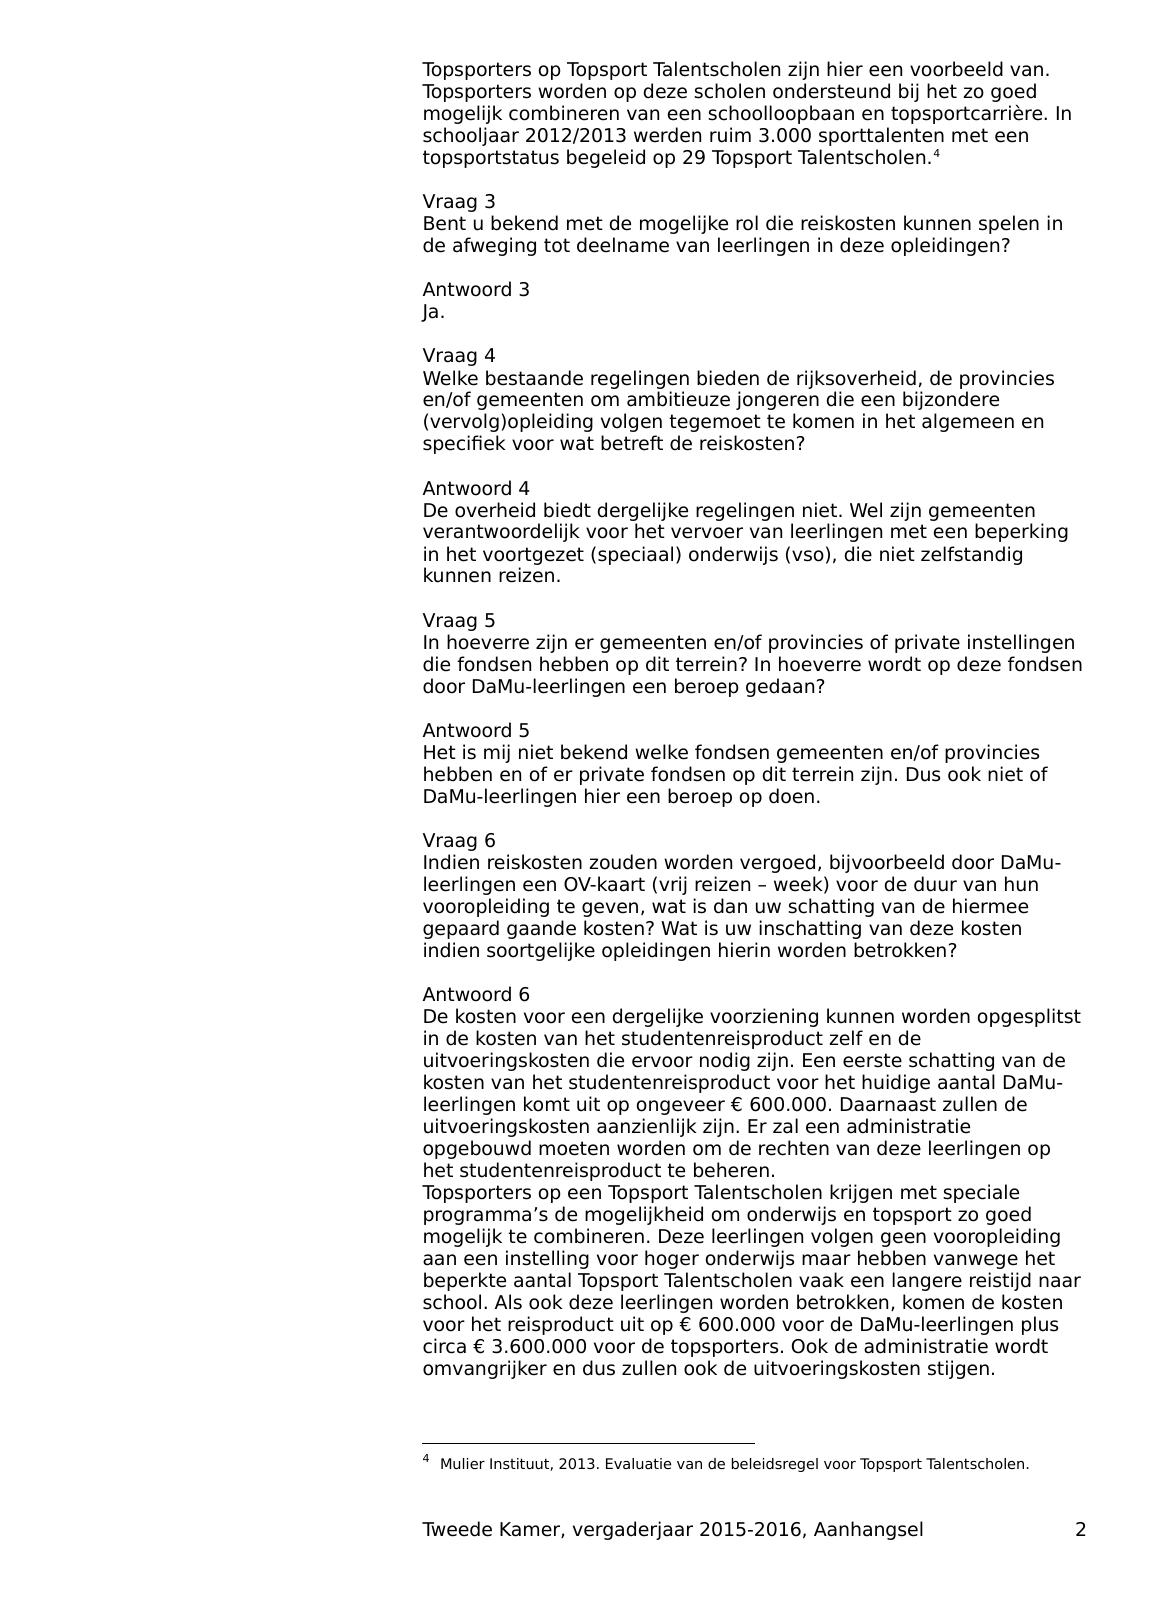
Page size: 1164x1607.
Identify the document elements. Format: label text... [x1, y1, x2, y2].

text Het is mij niet bekend welke fondsen gemeenten en/of provincies hebben en of er private fondsen op dit terrein zijn. Dus ook niet of DaMu-leerlingen hier een beroep op doen. [422, 742, 1087, 808]
text Vraag 5 [422, 609, 1087, 632]
text Ja. [422, 301, 1087, 323]
text Topsporters op Topsport Talentscholen zijn hier een voorbeeld van. Topsporters worden op deze scholen ondersteund bij het zo goed mogelijk combineren van een schoolloopbaan en topsportcarrière. In schooljaar 2012/2013 werden ruim 3.000 sporttalenten met een topsportstatus begeleid op 29 Topsport Talentscholen. [422, 59, 1087, 169]
text Bent u bekend met de mogelijke rol die reiskosten kunnen spelen in de afweging tot deelname van leerlingen in deze opleidingen? [422, 213, 1087, 257]
text Topsporters op een Topsport Talentscholen krijgen met speciale programma’s de mogelijkheid om onderwijs en topsport zo goed mogelijk te combineren. Deze leerlingen volgen geen vooropleiding aan een instelling voor hoger onderwijs maar hebben vanwege het beperkte aantal Topsport Talentscholen vaak een langere reistijd naar school. Als ook deze leerlingen worden betrokken, komen de kosten voor het reisproduct uit op € 600.000 voor de DaMu-leerlingen plus circa € 3.600.000 voor de topsporters. Ook de administratie wordt omvangrijker en dus zullen ook de uitvoeringskosten stijgen. [422, 1182, 1087, 1379]
text Antwoord 3 [422, 279, 1087, 301]
text Mulier Instituut, 2013. Evaluatie van de beleidsregel voor Topsport Talentscholen. [422, 1452, 1087, 1474]
text De kosten voor een dergelijke voorziening kunnen worden opgesplitst in de kosten van het studentenreisproduct zelf en de uitvoeringskosten die ervoor nodig zijn. Een eerste schatting van de kosten van het studentenreisproduct voor het huidige aantal DaMu-leerlingen komt uit op ongeveer € 600.000. Daarnaast zullen de uitvoeringskosten aanzienlijk zijn. Er zal een administratie opgebouwd moeten worden om de rechten van deze leerlingen op het studentenreisproduct te beheren. [422, 1006, 1087, 1182]
text In hoeverre zijn er gemeenten en/of provincies of private instellingen die fondsen hebben op dit terrein? In hoeverre wordt op deze fondsen door DaMu-leerlingen een beroep gedaan? [422, 632, 1087, 697]
text Welke bestaande regelingen bieden de rijksoverheid, de provincies en/of gemeenten om ambitieuze jongeren die een bijzondere (vervolg)opleiding volgen tegemoet te komen in het algemeen en specifiek voor wat betreft de reiskosten? [422, 367, 1087, 455]
text Antwoord 6 [422, 984, 1087, 1006]
text Indien reiskosten zouden worden vergoed, bijvoorbeeld door DaMu-leerlingen een OV-kaart (vrij reizen – week) voor de duur van hun vooropleiding te geven, wat is dan uw schatting van de hiermee gepaard gaande kosten? Wat is uw inschatting van deze kosten indien soortgelijke opleidingen hierin worden betrokken? [422, 852, 1087, 962]
text Vraag 6 [422, 830, 1087, 852]
text De overheid biedt dergelijke regelingen niet. Wel zijn gemeenten verantwoordelijk voor het vervoer van leerlingen met een beperking in het voortgezet (speciaal) onderwijs (vso), die niet zelfstandig kunnen reizen. [422, 499, 1087, 587]
text Vraag 4 [422, 345, 1087, 367]
text Antwoord 4 [422, 477, 1087, 499]
text Antwoord 5 [422, 720, 1087, 742]
text Vraag 3 [422, 191, 1087, 213]
